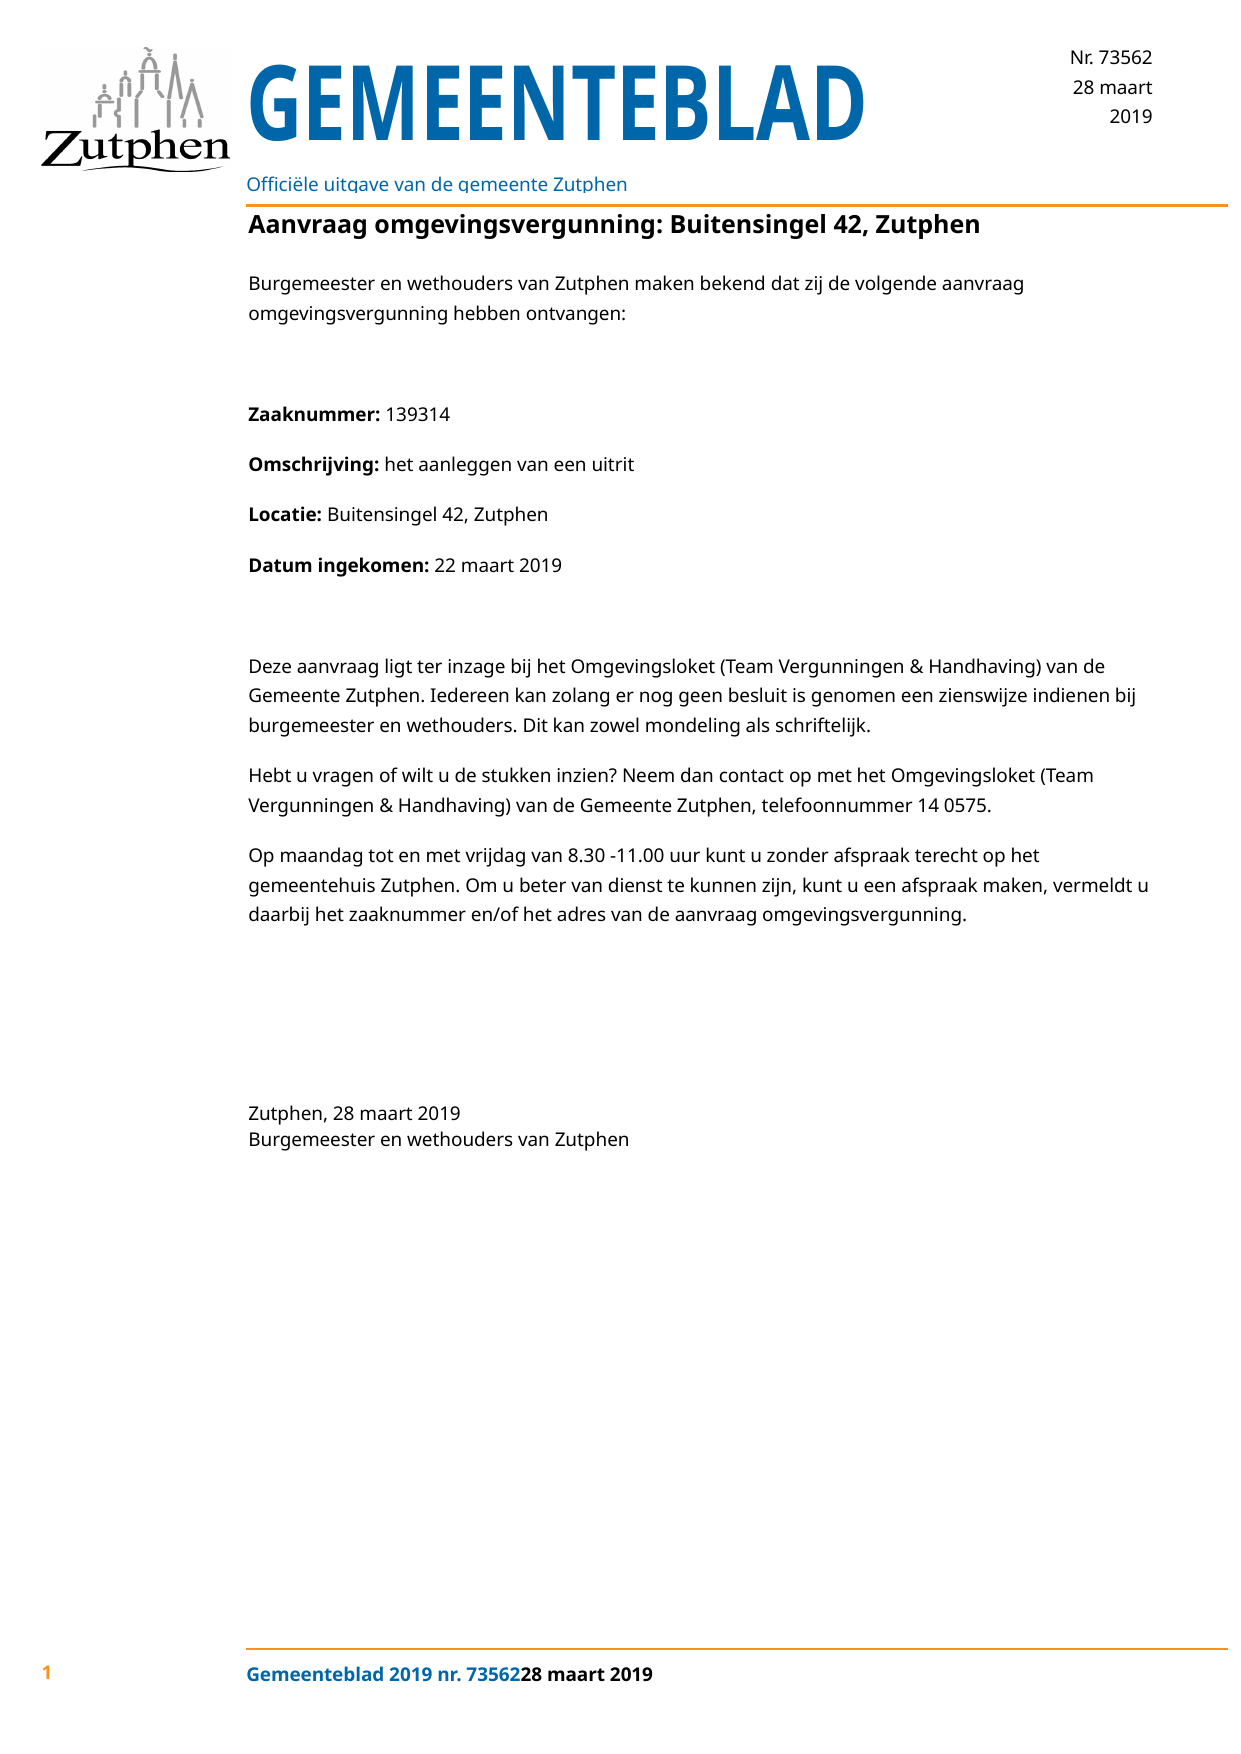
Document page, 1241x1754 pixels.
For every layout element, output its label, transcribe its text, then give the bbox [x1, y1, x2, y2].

text Op maandag tot en met vrijdag van 8.30 -11.00 uur kunt u zonder afspraak terecht op het gemeentehuis Zutphen. Om u beter van dienst te kunnen zijn, kunt u een afspraak maken, vermeldt u daarbij het zaaknummer en/of het adres van de aanvraag omgevingsvergunning. [248, 842, 1152, 927]
picture [41, 47, 231, 172]
text Datum ingekomen: 22 maart 2019 [248, 552, 1152, 578]
text Burgemeester en wethouders van Zutphen [248, 1126, 1152, 1152]
text Zutphen, 28 maart 2019 [248, 1101, 1152, 1126]
text Zaaknummer: 139314 [248, 401, 1152, 426]
text Aanvraag omgevingsvergunning: Buitensingel 42, Zutphen [248, 207, 1152, 241]
text Locatie: Buitensingel 42, Zutphen [248, 502, 1152, 527]
text Deze aanvraag ligt ter inzage bij het Omgevingsloket (Team Vergunningen & Handhaving) van de Gemeente Zutphen. Iedereen kan zolang er nog geen besluit is genomen een zienswijze indienen bij burgemeester en wethouders. Dit kan zowel mondeling als schriftelijk. [248, 653, 1152, 738]
text Hebt u vragen of wilt u de stukken inzien? Neem dan contact op met het Omgevingsloket (Team Vergunningen & Handhaving) van de Gemeente Zutphen, telefoonnummer 14 0575. [248, 762, 1152, 818]
text Omschrijving: het aanleggen van een uitrit [248, 451, 1152, 477]
text Burgemeester en wethouders van Zutphen maken bekend dat zij de volgende aanvraag omgevingsvergunning hebben ontvangen: [248, 270, 1152, 326]
